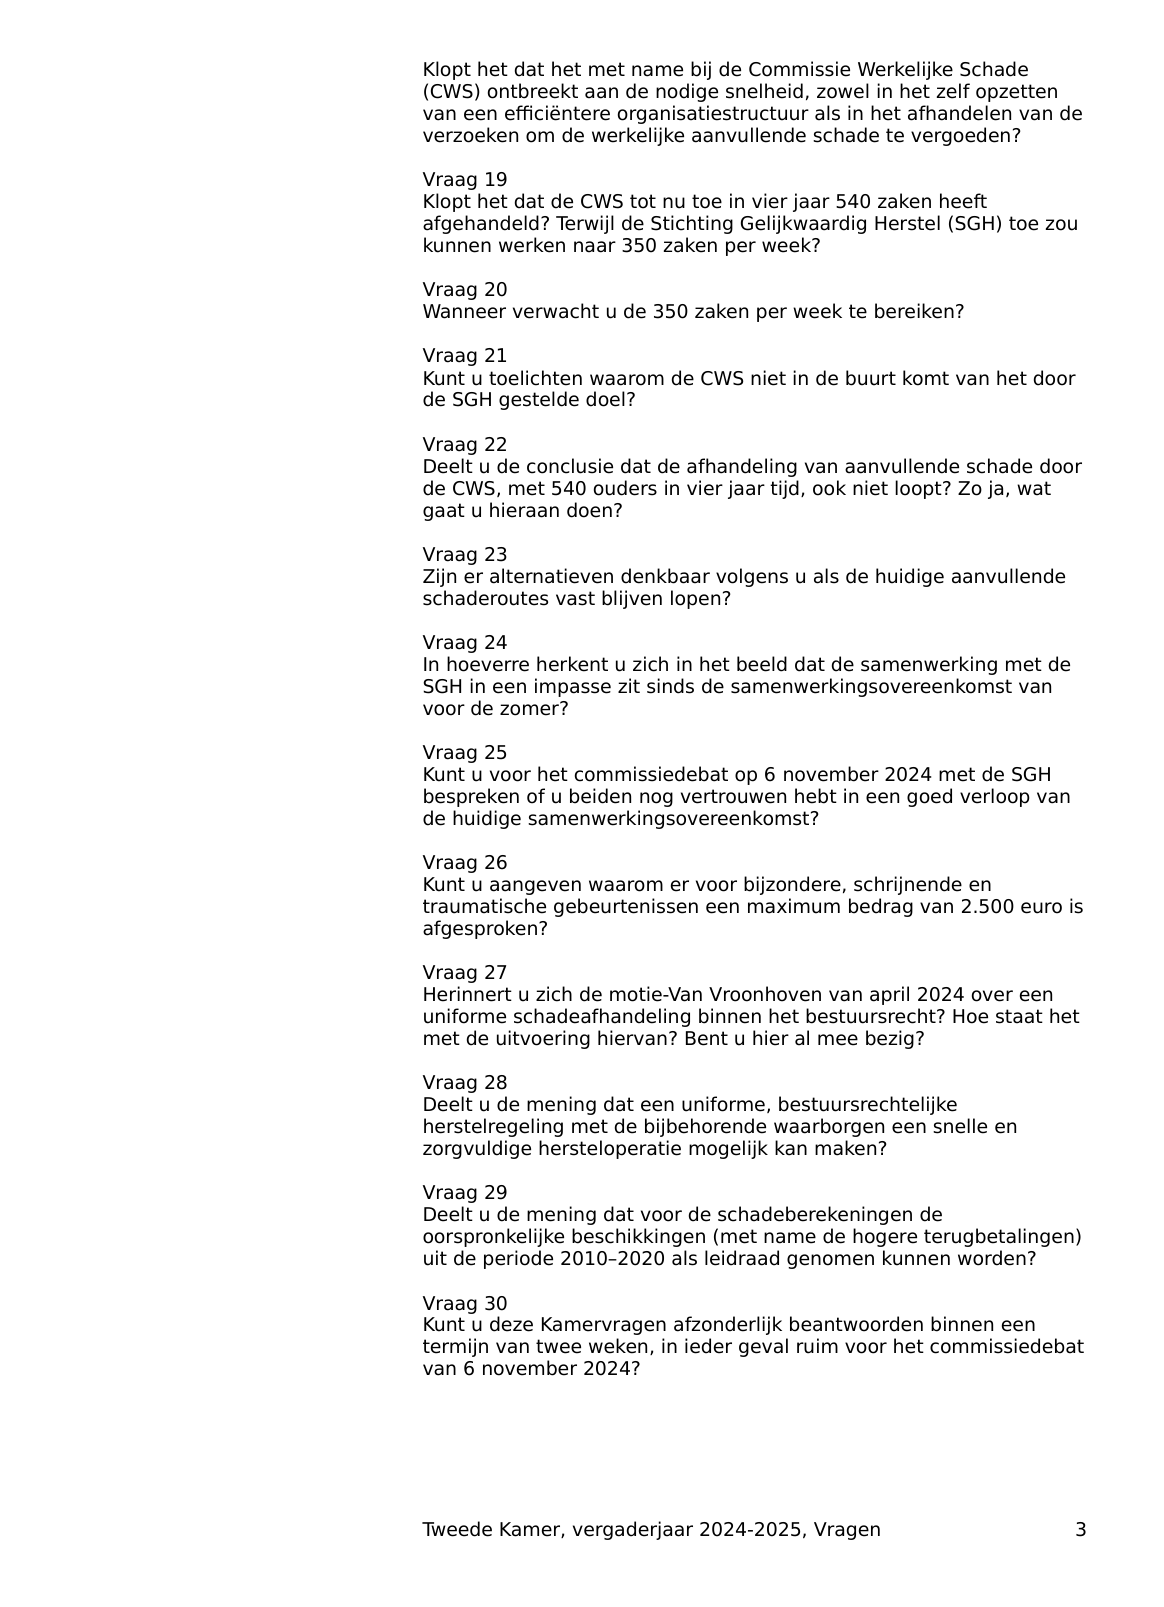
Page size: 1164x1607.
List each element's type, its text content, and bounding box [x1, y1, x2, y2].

text Zijn er alternatieven denkbaar volgens u als de huidige aanvullende schaderoutes vast blijven lopen? [422, 566, 1087, 609]
text Vraag 30 [422, 1292, 1087, 1314]
text Deelt u de mening dat voor de schadeberekeningen de oorspronkelijke beschikkingen (met name de hogere terugbetalingen) uit de periode 2010–2020 als leidraad genomen kunnen worden? [422, 1204, 1087, 1270]
text In hoeverre herkent u zich in het beeld dat de samenwerking met de SGH in een impasse zit sinds de samenwerkingsovereenkomst van voor de zomer? [422, 654, 1087, 720]
text Kunt u deze Kamervragen afzonderlijk beantwoorden binnen een termijn van twee weken, in ieder geval ruim voor het commissiedebat van 6 november 2024? [422, 1314, 1087, 1380]
text Deelt u de mening dat een uniforme, bestuursrechtelijke herstelregeling met de bijbehorende waarborgen een snelle en zorgvuldige hersteloperatie mogelijk kan maken? [422, 1094, 1087, 1160]
text Kunt u voor het commissiedebat op 6 november 2024 met de SGH bespreken of u beiden nog vertrouwen hebt in een goed verloop van de huidige samenwerkingsovereenkomst? [422, 764, 1087, 830]
text Vraag 29 [422, 1182, 1087, 1204]
text Vraag 25 [422, 742, 1087, 764]
text Kunt u aangeven waarom er voor bijzondere, schrijnende en traumatische gebeurtenissen een maximum bedrag van 2.500 euro is afgesproken? [422, 874, 1087, 940]
text Vraag 27 [422, 962, 1087, 984]
text Vraag 28 [422, 1072, 1087, 1094]
text Herinnert u zich de motie-Van Vroonhoven van april 2024 over een uniforme schadeafhandeling binnen het bestuursrecht? Hoe staat het met de uitvoering hiervan? Bent u hier al mee bezig? [422, 984, 1087, 1050]
text Vraag 19 [422, 169, 1087, 191]
text Vraag 22 [422, 433, 1087, 456]
text Klopt het dat de CWS tot nu toe in vier jaar 540 zaken heeft afgehandeld? Terwijl de Stichting Gelijkwaardig Herstel (SGH) toe zou kunnen werken naar 350 zaken per week? [422, 191, 1087, 257]
text Vraag 24 [422, 632, 1087, 654]
text Deelt u de conclusie dat de afhandeling van aanvullende schade door de CWS, met 540 ouders in vier jaar tijd, ook niet loopt? Zo ja, wat gaat u hieraan doen? [422, 456, 1087, 521]
text Kunt u toelichten waarom de CWS niet in de buurt komt van het door de SGH gestelde doel? [422, 367, 1087, 411]
text Klopt het dat het met name bij de Commissie Werkelijke Schade (CWS) ontbreekt aan de nodige snelheid, zowel in het zelf opzetten van een efficiëntere organisatiestructuur als in het afhandelen van de verzoeken om de werkelijke aanvullende schade te vergoeden? [422, 59, 1087, 147]
text Vraag 21 [422, 345, 1087, 367]
text Vraag 26 [422, 852, 1087, 874]
text Vraag 23 [422, 544, 1087, 566]
text Wanneer verwacht u de 350 zaken per week te bereiken? [422, 301, 1087, 323]
text Vraag 20 [422, 279, 1087, 301]
